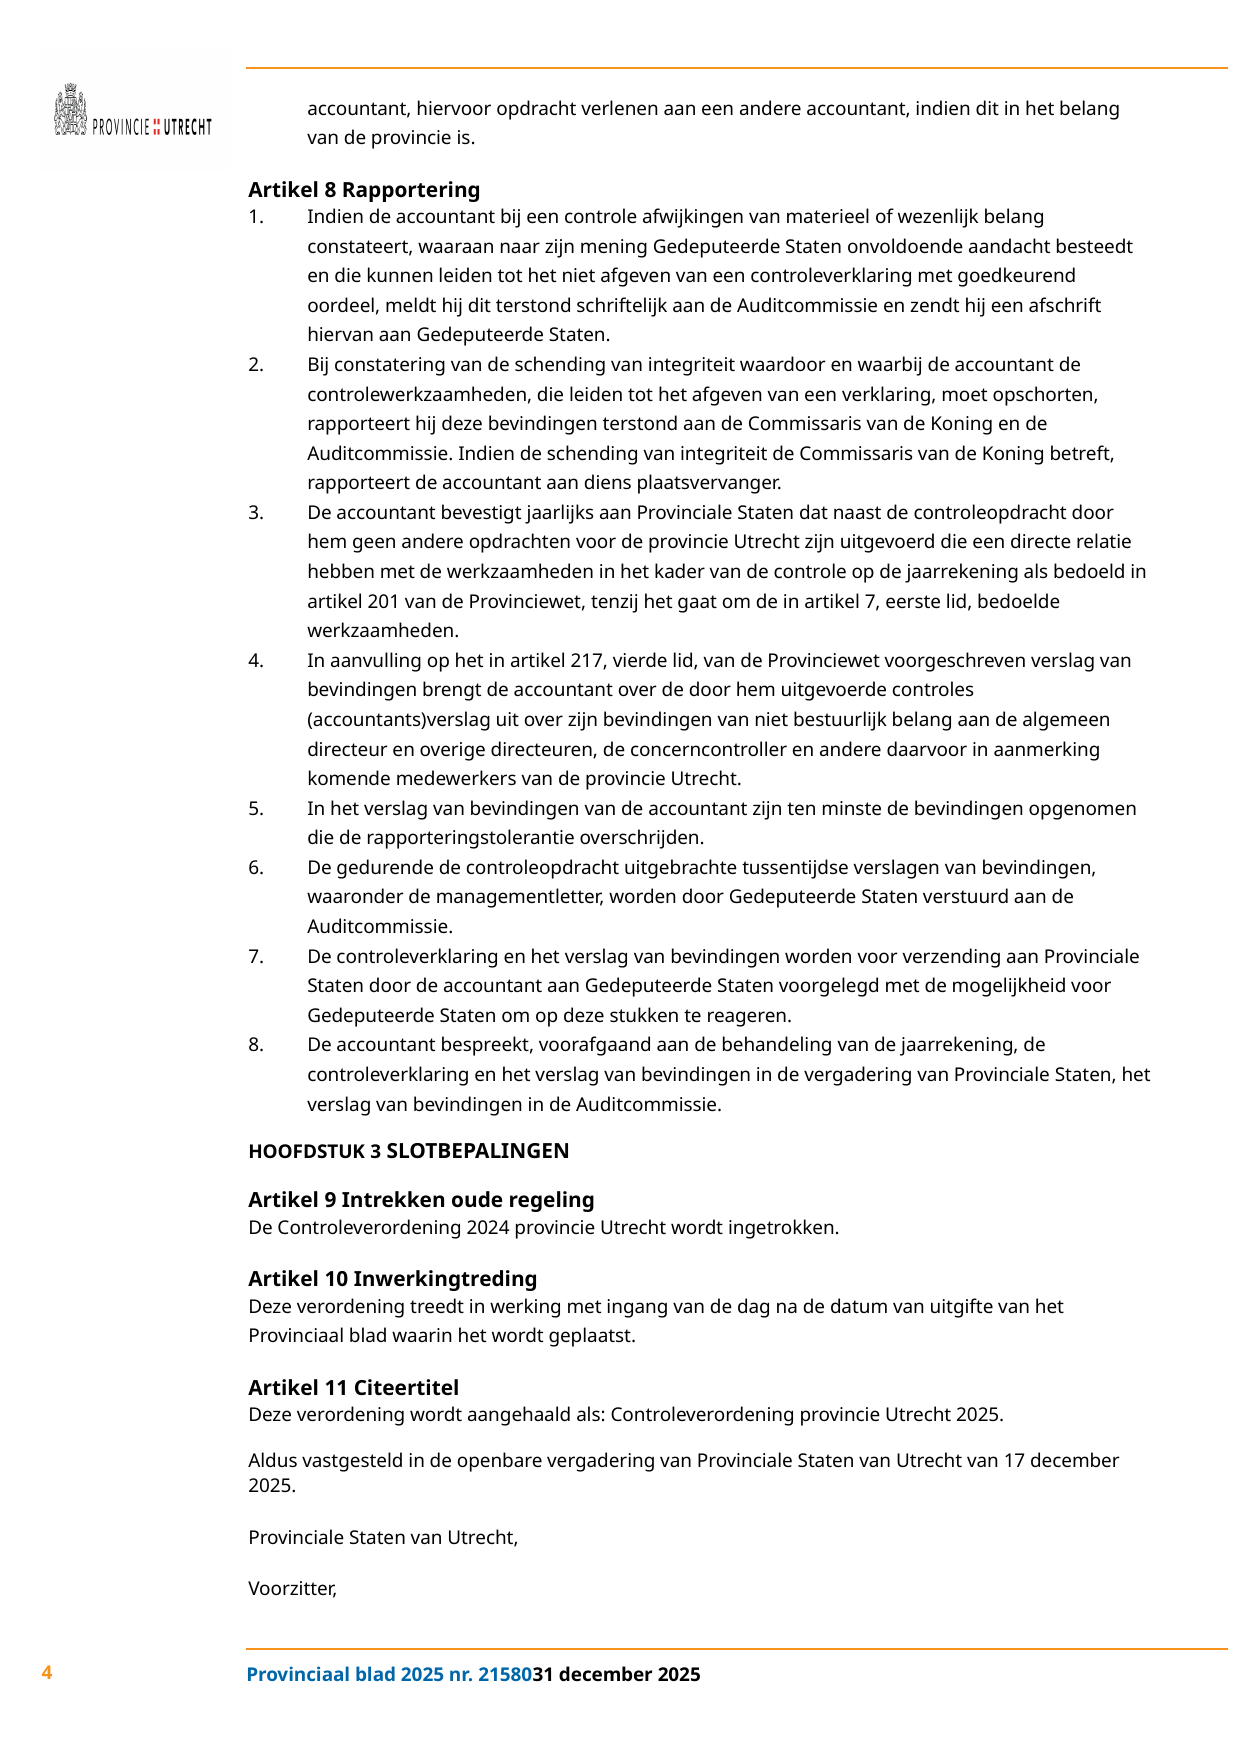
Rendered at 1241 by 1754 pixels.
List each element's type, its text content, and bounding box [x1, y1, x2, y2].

picture [41, 47, 231, 172]
text Artikel 10 Inwerkingtreding [248, 1264, 1152, 1293]
text Artikel 8 Rapportering [248, 175, 1152, 203]
list In het verslag van bevindingen van de accountant zijn ten minste de bevindingen opgenomen die de rapporteringstolerantie overschrijden. [248, 795, 1152, 850]
text Artikel 9 Intrekken oude regeling [248, 1186, 1152, 1214]
list De controleverklaring en het verslag van bevindingen worden voor verzending aan Provinciale Staten door de accountant aan Gedeputeerde Staten voorgelegd met de mogelijkheid voor Gedeputeerde Staten om op deze stukken te reageren. [248, 943, 1152, 1028]
list De accountant bevestigt jaarlijks aan Provinciale Staten dat naast de controleopdracht door hem geen andere opdrachten voor de provincie Utrecht zijn uitgevoerd die een directe relatie hebben met de werkzaamheden in het kader van de controle op de jaarrekening als bedoeld in artikel 201 van de Provinciewet, tenzij het gaat om de in artikel 7, eerste lid, bedoelde werkzaamheden. [248, 499, 1152, 643]
list accountant, hiervoor opdracht verlenen aan een andere accountant, indien dit in het belang van de provincie is. [248, 95, 1152, 150]
list In aanvulling op het in artikel 217, vierde lid, van de Provinciewet voorgeschreven verslag van bevindingen brengt de accountant over de door hem uitgevoerde controles (accountants)verslag uit over zijn bevindingen van niet bestuurlijk belang aan de algemeen directeur en overige directeuren, de concerncontroller en andere daarvoor in aanmerking komende medewerkers van de provincie Utrecht. [248, 647, 1152, 791]
text Voorzitter, [248, 1576, 1152, 1601]
list Indien de accountant bij een controle afwijkingen van materieel of wezenlijk belang constateert, waaraan naar zijn mening Gedeputeerde Staten onvoldoende aandacht besteedt en die kunnen leiden tot het niet afgeven van een controleverklaring met goedkeurend oordeel, meldt hij dit terstond schriftelijk aan de Auditcommissie en zendt hij een afschrift hiervan aan Gedeputeerde Staten. [248, 203, 1152, 347]
text HOOFDSTUK 3 SLOTBEPALINGEN [248, 1136, 1152, 1165]
list De gedurende de controleopdracht uitgebrachte tussentijdse verslagen van bevindingen, waaronder de managementletter, worden door Gedeputeerde Staten verstuurd aan de Auditcommissie. [248, 854, 1152, 939]
text Provinciale Staten van Utrecht, [248, 1524, 1152, 1550]
text Artikel 11 Citeertitel [248, 1373, 1152, 1401]
text De Controleverordening 2024 provincie Utrecht wordt ingetrokken. [248, 1214, 1152, 1240]
text Deze verordening wordt aangehaald als: Controleverordening provincie Utrecht 2025. [248, 1401, 1152, 1427]
text Deze verordening treedt in werking met ingang van de dag na de datum van uitgifte van het Provinciaal blad waarin het wordt geplaatst. [248, 1293, 1152, 1348]
list De accountant bespreekt, voorafgaand aan de behandeling van de jaarrekening, de controleverklaring en het verslag van bevindingen in de vergadering van Provinciale Staten, het verslag van bevindingen in de Auditcommissie. [248, 1032, 1152, 1116]
list Bij constatering van de schending van integriteit waardoor en waarbij de accountant de controlewerkzaamheden, die leiden tot het afgeven van een verklaring, moet opschorten, rapporteert hij deze bevindingen terstond aan de Commissaris van de Koning en de Auditcommissie. Indien de schending van integriteit de Commissaris van de Koning betreft, rapporteert de accountant aan diens plaatsvervanger. [248, 351, 1152, 495]
text Aldus vastgesteld in de openbare vergadering van Provinciale Staten van Utrecht van 17 december 2025. [248, 1447, 1152, 1498]
